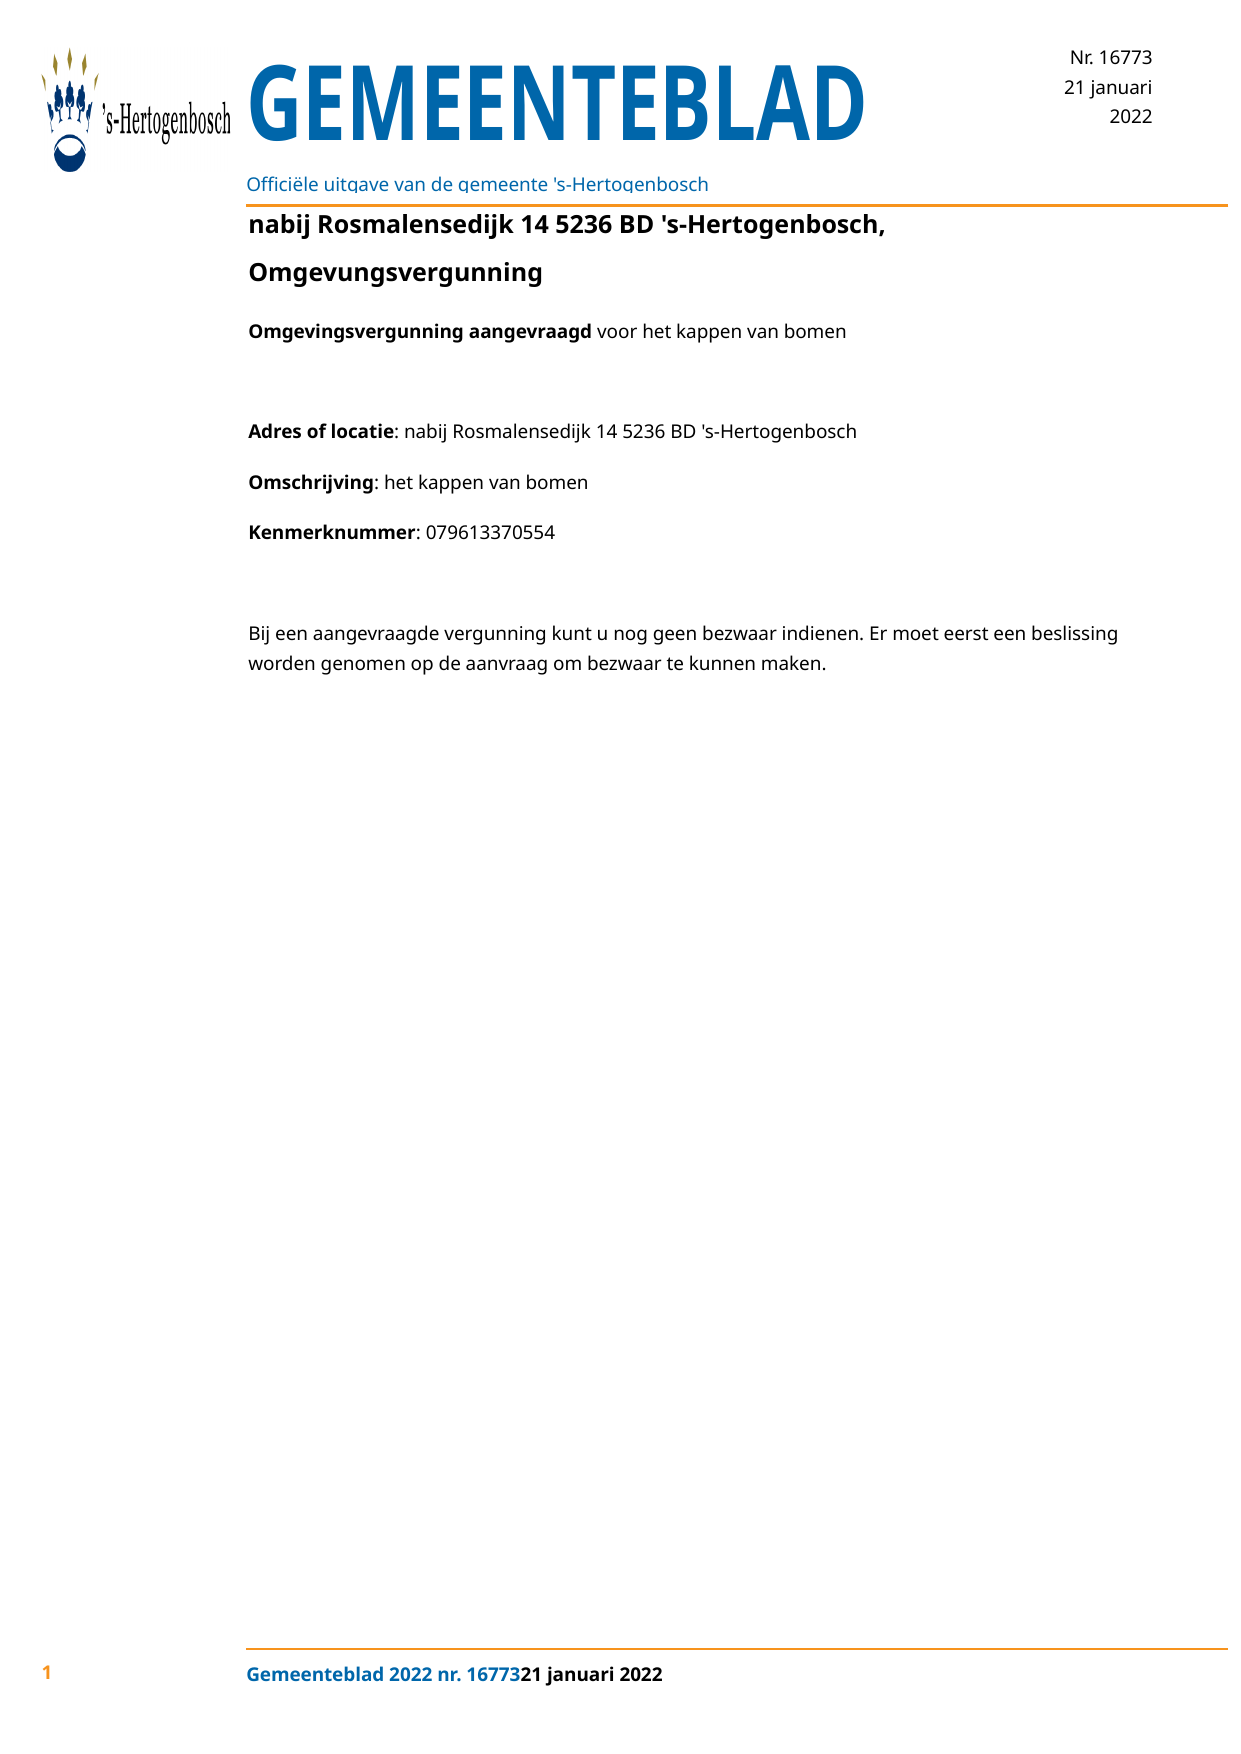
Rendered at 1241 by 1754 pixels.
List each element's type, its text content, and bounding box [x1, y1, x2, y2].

text Omschrijving: het kappen van bomen [248, 469, 1152, 495]
text Bij een aangevraagde vergunning kunt u nog geen bezwaar indienen. Er moet eerst een beslissing worden genomen op de aanvraag om bezwaar te kunnen maken. [248, 620, 1152, 676]
text Omgevingsvergunning aangevraagd voor het kappen van bomen [248, 318, 1152, 344]
text Kenmerknummer: 079613370554 [248, 519, 1152, 545]
text Adres of locatie: nabij Rosmalensedijk 14 5236 BD 's-Hertogenbosch [248, 419, 1152, 444]
picture [41, 47, 231, 172]
text nabij Rosmalensedijk 14 5236 BD 's-Hertogenbosch, Omgevungsvergunning [248, 207, 1152, 288]
